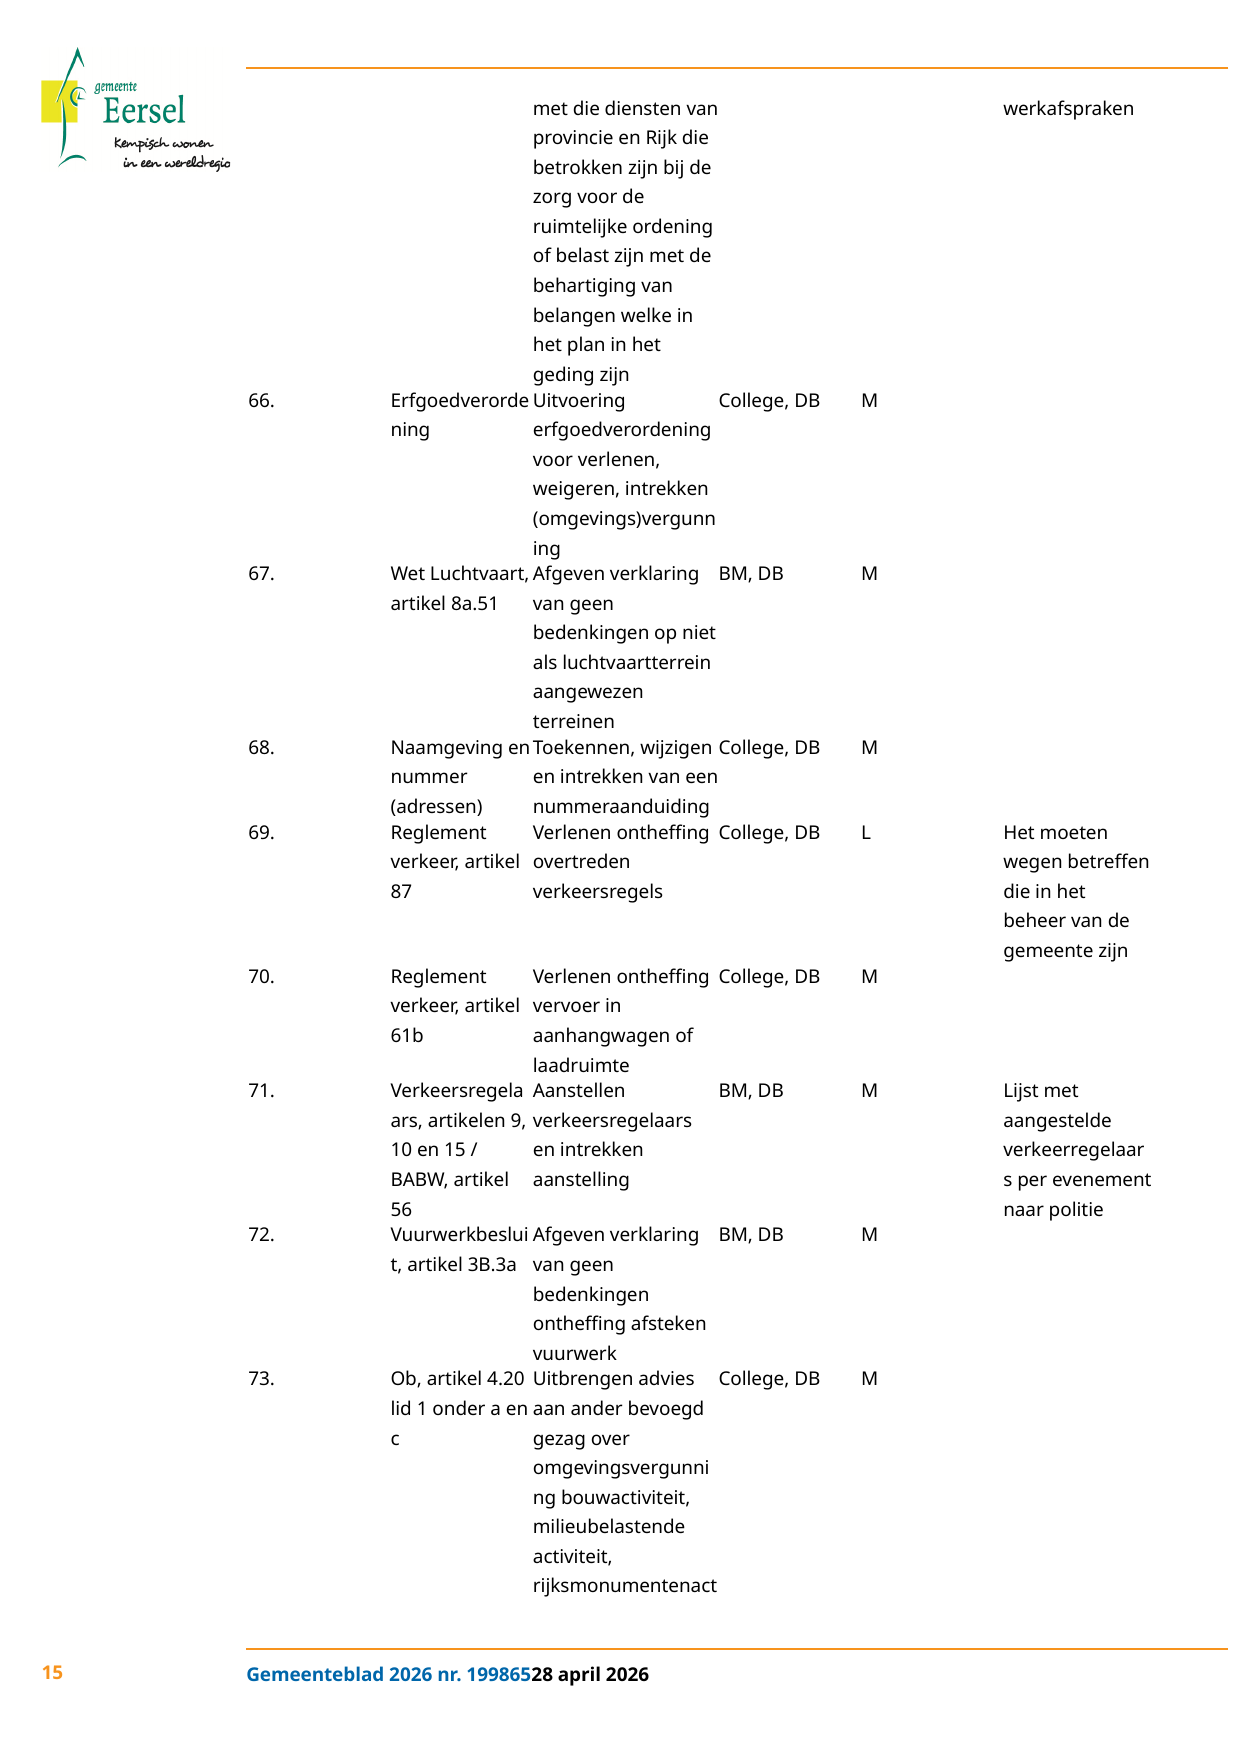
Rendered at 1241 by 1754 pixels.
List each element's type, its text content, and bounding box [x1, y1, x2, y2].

table_cell BM, DB [718, 1078, 861, 1222]
table_cell [248, 387, 390, 560]
table_cell BM, DB [718, 560, 861, 734]
table_cell Uitbrengen advies aan ander bevoegd gezag over omgevingsvergunning bouwactiviteit, milieubelastende activiteit, rijksmonumentenact [533, 1366, 718, 1598]
table_cell M [861, 560, 1003, 734]
table_cell Naamgeving en nummer (adressen) [390, 734, 533, 819]
table_cell Verlenen ontheffing vervoer in aanhangwagen of laadruimte [533, 963, 718, 1077]
table_cell [718, 95, 861, 387]
picture [41, 47, 231, 172]
table_cell met die diensten van provincie en Rijk die betrokken zijn bij de zorg voor de ruimtelijke ordening of belast zijn met de behartiging van belangen welke in het plan in het geding zijn [533, 95, 718, 387]
table_cell M [861, 1366, 1003, 1598]
table_cell werkafspraken [1003, 95, 1152, 387]
table_cell College, DB [718, 1366, 861, 1598]
table_cell [248, 560, 390, 734]
table_cell [861, 95, 1003, 387]
table_cell Wet Luchtvaart, artikel 8a.51 [390, 560, 533, 734]
table_cell [248, 963, 390, 1077]
table_cell Uitvoering erfgoedverordening voor verlenen, weigeren, intrekken (omgevings)vergunning [533, 387, 718, 560]
table_cell Reglement verkeer, artikel 87 [390, 819, 533, 963]
table_cell Ob, artikel 4.20 lid 1 onder a en c [390, 1366, 533, 1598]
table_cell [248, 95, 390, 387]
table_cell M [861, 963, 1003, 1077]
table_cell [1003, 963, 1152, 1077]
table_cell Afgeven verklaring van geen bedenkingen ontheffing afsteken vuurwerk [533, 1222, 718, 1366]
table_cell M [861, 1078, 1003, 1222]
table_cell Erfgoedverordening [390, 387, 533, 560]
table_cell [1003, 560, 1152, 734]
table_cell M [861, 387, 1003, 560]
table_cell College, DB [718, 734, 861, 819]
table_cell M [861, 734, 1003, 819]
table_cell M [861, 1222, 1003, 1366]
table_cell [1003, 387, 1152, 560]
table_cell [248, 1222, 390, 1366]
table_cell [390, 95, 533, 387]
table_cell [1003, 1366, 1152, 1598]
table_cell Reglement verkeer, artikel 61b [390, 963, 533, 1077]
table_cell College, DB [718, 963, 861, 1077]
table_cell Aanstellen verkeersregelaars en intrekken aanstelling [533, 1078, 718, 1222]
table_cell Verlenen ontheffing overtreden verkeersregels [533, 819, 718, 963]
table_cell Afgeven verklaring van geen bedenkingen op niet als luchtvaartterrein aangewezen terreinen [533, 560, 718, 734]
table_cell L [861, 819, 1003, 963]
table_cell Toekennen, wijzigen en intrekken van een nummeraanduiding [533, 734, 718, 819]
table_cell Verkeersregelaars, artikelen 9, 10 en 15 / BABW, artikel 56 [390, 1078, 533, 1222]
table_cell College, DB [718, 819, 861, 963]
table_cell [1003, 1222, 1152, 1366]
table_cell [248, 734, 390, 819]
table_cell [248, 819, 390, 963]
table_cell [1003, 734, 1152, 819]
table_cell [248, 1078, 390, 1222]
table_cell College, DB [718, 387, 861, 560]
table_cell Lijst met aangestelde verkeerregelaars per evenement naar politie [1003, 1078, 1152, 1222]
table_cell Het moeten wegen betreffen die in het beheer van de gemeente zijn [1003, 819, 1152, 963]
table_cell [248, 1366, 390, 1598]
table_cell BM, DB [718, 1222, 861, 1366]
table_cell Vuurwerkbesluit, artikel 3B.3a [390, 1222, 533, 1366]
